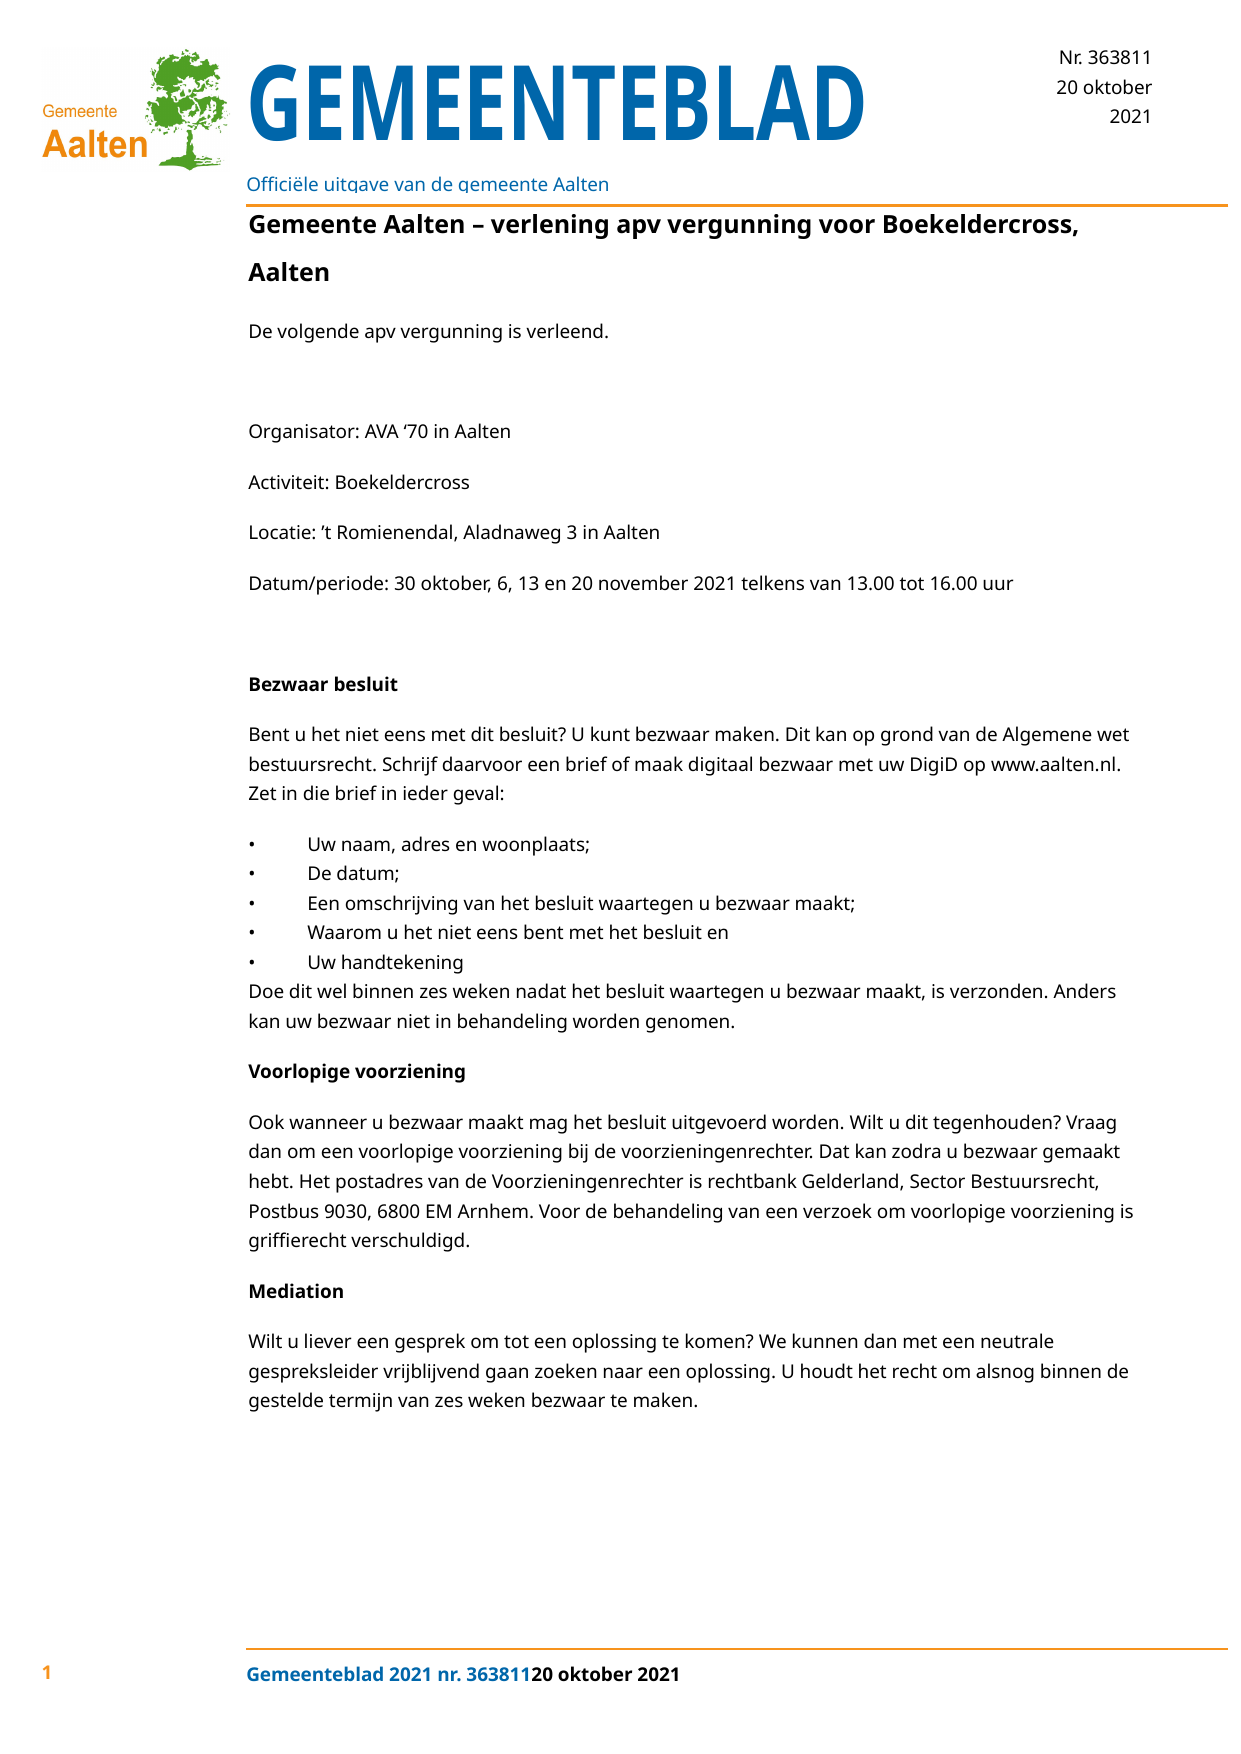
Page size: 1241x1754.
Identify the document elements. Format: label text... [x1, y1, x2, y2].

text De volgende apv vergunning is verleend. [248, 318, 1152, 344]
text Ook wanneer u bezwaar maakt mag het besluit uitgevoerd worden. Wilt u dit tegenhouden? Vraag dan om een voorlopige voorziening bij de voorzieningenrechter. Dat kan zodra u bezwaar gemaakt hebt. Het postadres van de Voorzieningenrechter is rechtbank Gelderland, Sector Bestuursrecht, Postbus 9030, 6800 EM Arnhem. Voor de behandeling van een verzoek om voorlopige voorziening is griffierecht verschuldigd. [248, 1109, 1152, 1253]
text Gemeente Aalten – verlening apv vergunning voor Boekeldercross, Aalten [248, 207, 1152, 288]
text Bent u het niet eens met dit besluit? U kunt bezwaar maken. Dit kan op grond van de Algemene wet bestuursrecht. Schrijf daarvoor een brief of maak digitaal bezwaar met uw DigiD op www.aalten.nl. Zet in die brief in ieder geval: [248, 721, 1152, 806]
text Datum/periode: 30 oktober, 6, 13 en 20 november 2021 telkens van 13.00 tot 16.00 uur [248, 570, 1152, 596]
text Activiteit: Boekeldercross [248, 469, 1152, 495]
text Doe dit wel binnen zes weken nadat het besluit waartegen u bezwaar maakt, is verzonden. Anders kan uw bezwaar niet in behandeling worden genomen. [248, 979, 1152, 1034]
text Bezwaar besluit [248, 671, 1152, 697]
text Wilt u liever een gesprek om tot een oplossing te komen? We kunnen dan met een neutrale gespreksleider vrijblijvend gaan zoeken naar een oplossing. U houdt het recht om alsnog binnen de gestelde termijn van zes weken bezwaar te maken. [248, 1328, 1152, 1413]
list Uw handtekening [248, 949, 1152, 975]
list De datum; [248, 860, 1152, 886]
list Waarom u het niet eens bent met het besluit en [248, 919, 1152, 945]
list Een omschrijving van het besluit waartegen u bezwaar maakt; [248, 890, 1152, 916]
picture [41, 47, 231, 172]
text Locatie: ’t Romienendal, Aladnaweg 3 in Aalten [248, 519, 1152, 545]
text Organisator: AVA ‘70 in Aalten [248, 419, 1152, 444]
text Voorlopige voorziening [248, 1059, 1152, 1084]
text Mediation [248, 1278, 1152, 1304]
list Uw naam, adres en woonplaats; [248, 831, 1152, 857]
